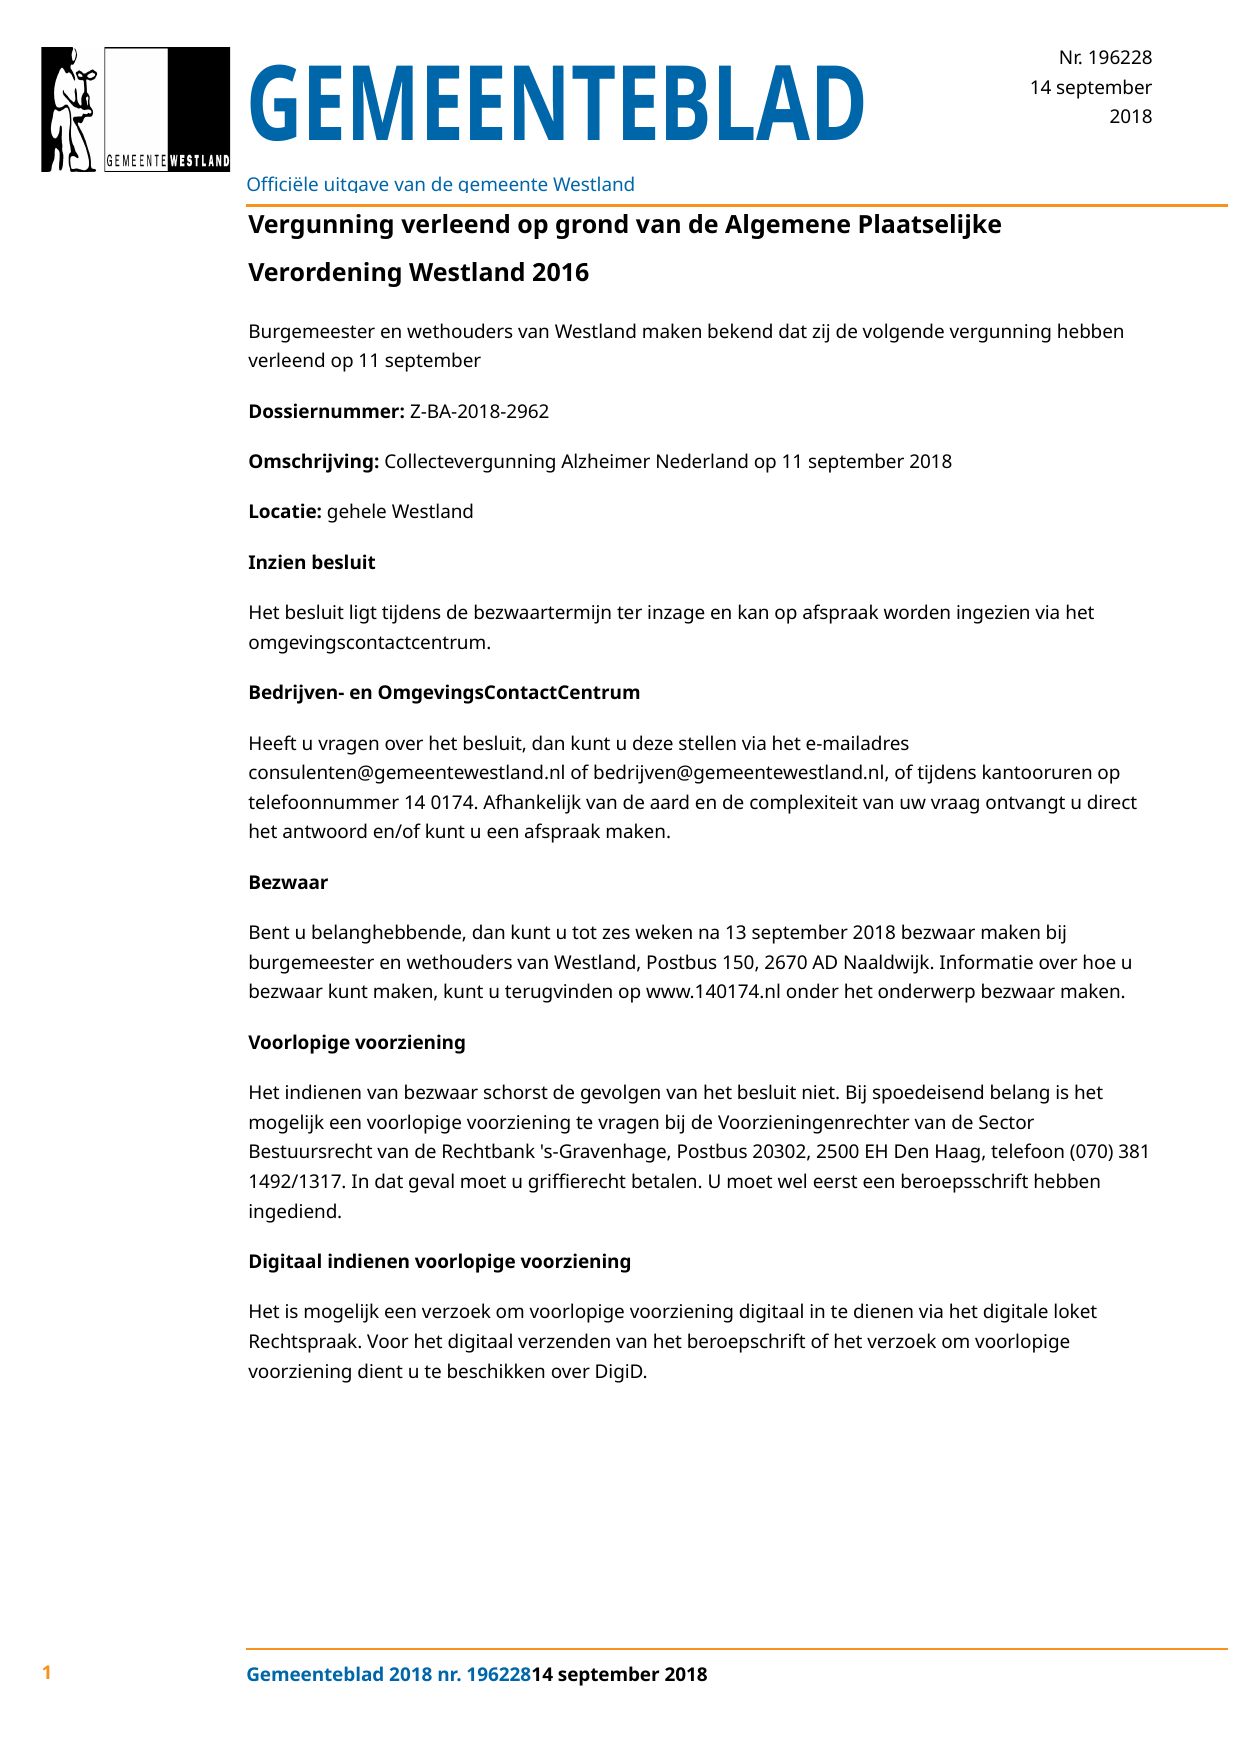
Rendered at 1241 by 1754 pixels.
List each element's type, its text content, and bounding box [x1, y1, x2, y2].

text Vergunning verleend op grond van de Algemene Plaatselijke Verordening Westland 2016 [248, 207, 1152, 288]
text Locatie: gehele Westland [248, 499, 1152, 524]
text Heeft u vragen over het besluit, dan kunt u deze stellen via het e-mailadres consulenten@gemeentewestland.nl of bedrijven@gemeentewestland.nl, of tijdens kantooruren op telefoonnummer 14 0174. Afhankelijk van de aard en de complexiteit van uw vraag ontvangt u direct het antwoord en/of kunt u een afspraak maken. [248, 730, 1152, 844]
text Dossiernummer: Z-BA-2018-2962 [248, 398, 1152, 424]
text Het besluit ligt tijdens de bezwaartermijn ter inzage en kan op afspraak worden ingezien via het omgevingscontactcentrum. [248, 599, 1152, 655]
text Burgemeester en wethouders van Westland maken bekend dat zij de volgende vergunning hebben verleend op 11 september [248, 318, 1152, 373]
text Bedrijven- en OmgevingsContactCentrum [248, 679, 1152, 705]
text Digitaal indienen voorlopige voorziening [248, 1248, 1152, 1274]
text Omschrijving: Collectevergunning Alzheimer Nederland op 11 september 2018 [248, 448, 1152, 474]
text Bezwaar [248, 869, 1152, 895]
text Het is mogelijk een verzoek om voorlopige voorziening digitaal in te dienen via het digitale loket Rechtspraak. Voor het digitaal verzenden van het beroepschrift of het verzoek om voorlopige voorziening dient u te beschikken over DigiD. [248, 1299, 1152, 1384]
text Inzien besluit [248, 549, 1152, 575]
text Het indienen van bezwaar schorst de gevolgen van het besluit niet. Bij spoedeisend belang is het mogelijk een voorlopige voorziening te vragen bij de Voorzieningenrechter van de Sector Bestuursrecht van de Rechtbank 's-Gravenhage, Postbus 20302, 2500 EH Den Haag, telefoon (070) 381 1492/1317. In dat geval moet u griffierecht betalen. U moet wel eerst een beroepsschrift hebben ingediend. [248, 1079, 1152, 1224]
picture [41, 47, 231, 172]
text Voorlopige voorziening [248, 1029, 1152, 1055]
text Bent u belanghebbende, dan kunt u tot zes weken na 13 september 2018 bezwaar maken bij burgemeester en wethouders van Westland, Postbus 150, 2670 AD Naaldwijk. Informatie over hoe u bezwaar kunt maken, kunt u terugvinden op www.140174.nl onder het onderwerp bezwaar maken. [248, 919, 1152, 1004]
